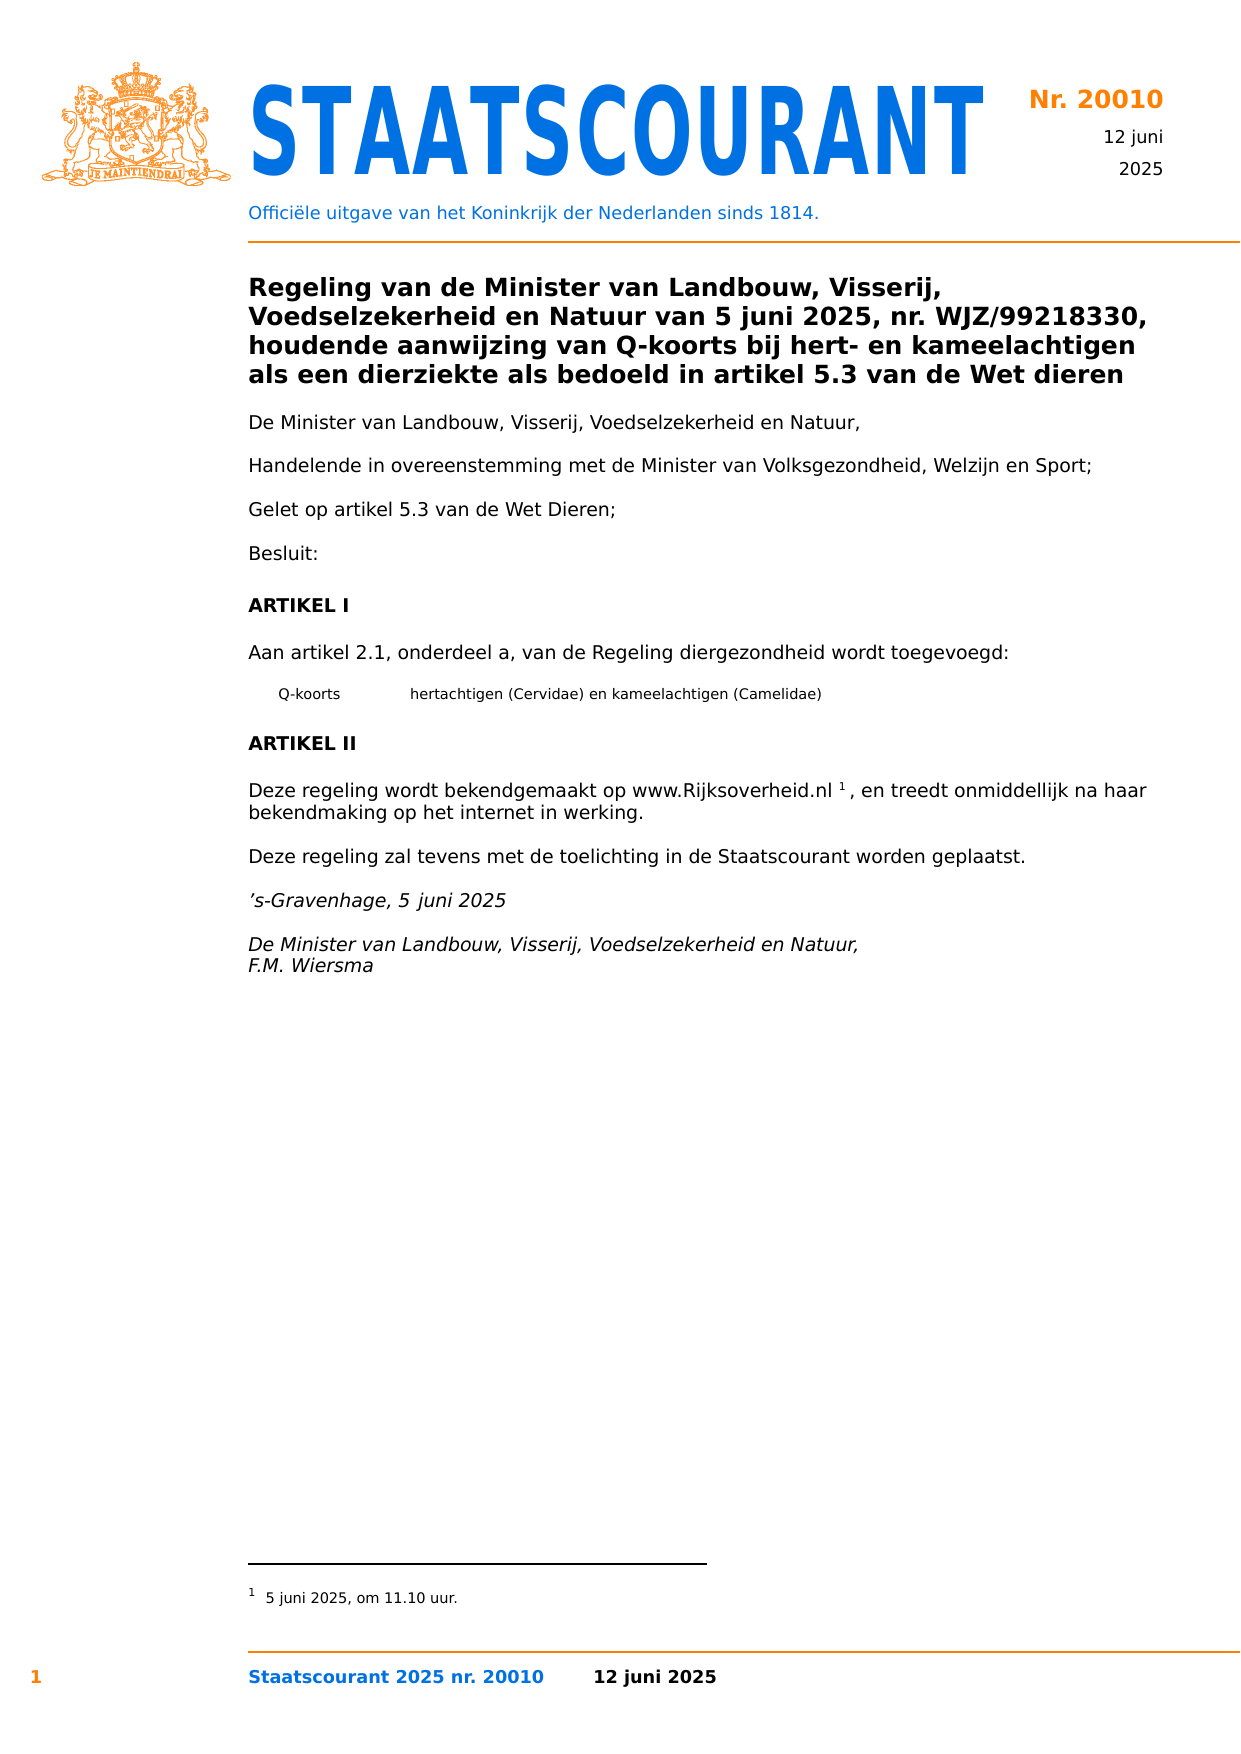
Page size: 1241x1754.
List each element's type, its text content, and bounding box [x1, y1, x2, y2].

text Aan artikel 2.1, onderdeel a, van de Regeling diergezondheid wordt toegevoegd: [248, 642, 1163, 664]
table_cell Officiële uitgave van het Koninkrijk der Nederlanden sinds 1814. [248, 203, 1240, 241]
table_header Q-koorts [278, 686, 404, 703]
subtitle ARTIKEL I [248, 595, 1163, 617]
table_header Nr. 20010 [998, 62, 1240, 121]
text De Minister van Landbouw, Visserij, Voedselzekerheid en Natuur, F.M. Wiersma [248, 933, 1163, 977]
subtitle Regeling van de Minister van Landbouw, Visserij, Voedselzekerheid en Natuur van 5 juni 2025, nr. WJZ/99218330, houdende aanwijzing van Q-koorts bij hert- en kameelachtigen als een dierziekte als bedoeld in artikel 5.3 van de Wet dieren [248, 273, 1163, 390]
table_header STAATSCOURANT [248, 62, 998, 203]
text Besluit: [248, 543, 1163, 565]
table_header hertachtigen (Cervidae) en kameelachtigen (Camelidae) [404, 686, 1163, 703]
text Deze regeling wordt bekendgemaakt op www.Rijksoverheid.nl , en treedt onmiddellijk na haar bekendmaking op het internet in werking. [248, 780, 1163, 824]
table_cell 2025 [998, 153, 1240, 203]
table_header [25, 62, 248, 241]
text 5 juni 2025, om 11.10 uur. [248, 1586, 1163, 1608]
text Handelende in overeenstemming met de Minister van Volksgezondheid, Welzijn en Sport; [248, 455, 1163, 477]
text Deze regeling zal tevens met de toelichting in de Staatscourant worden geplaatst. [248, 846, 1163, 868]
subtitle ARTIKEL II [248, 733, 1163, 755]
text De Minister van Landbouw, Visserij, Voedselzekerheid en Natuur, [248, 412, 1163, 433]
text ’s-Gravenhage, 5 juni 2025 [248, 889, 1163, 912]
table_cell 12 juni [998, 121, 1240, 153]
picture [41, 62, 231, 186]
text Gelet op artikel 5.3 van de Wet Dieren; [248, 499, 1163, 521]
